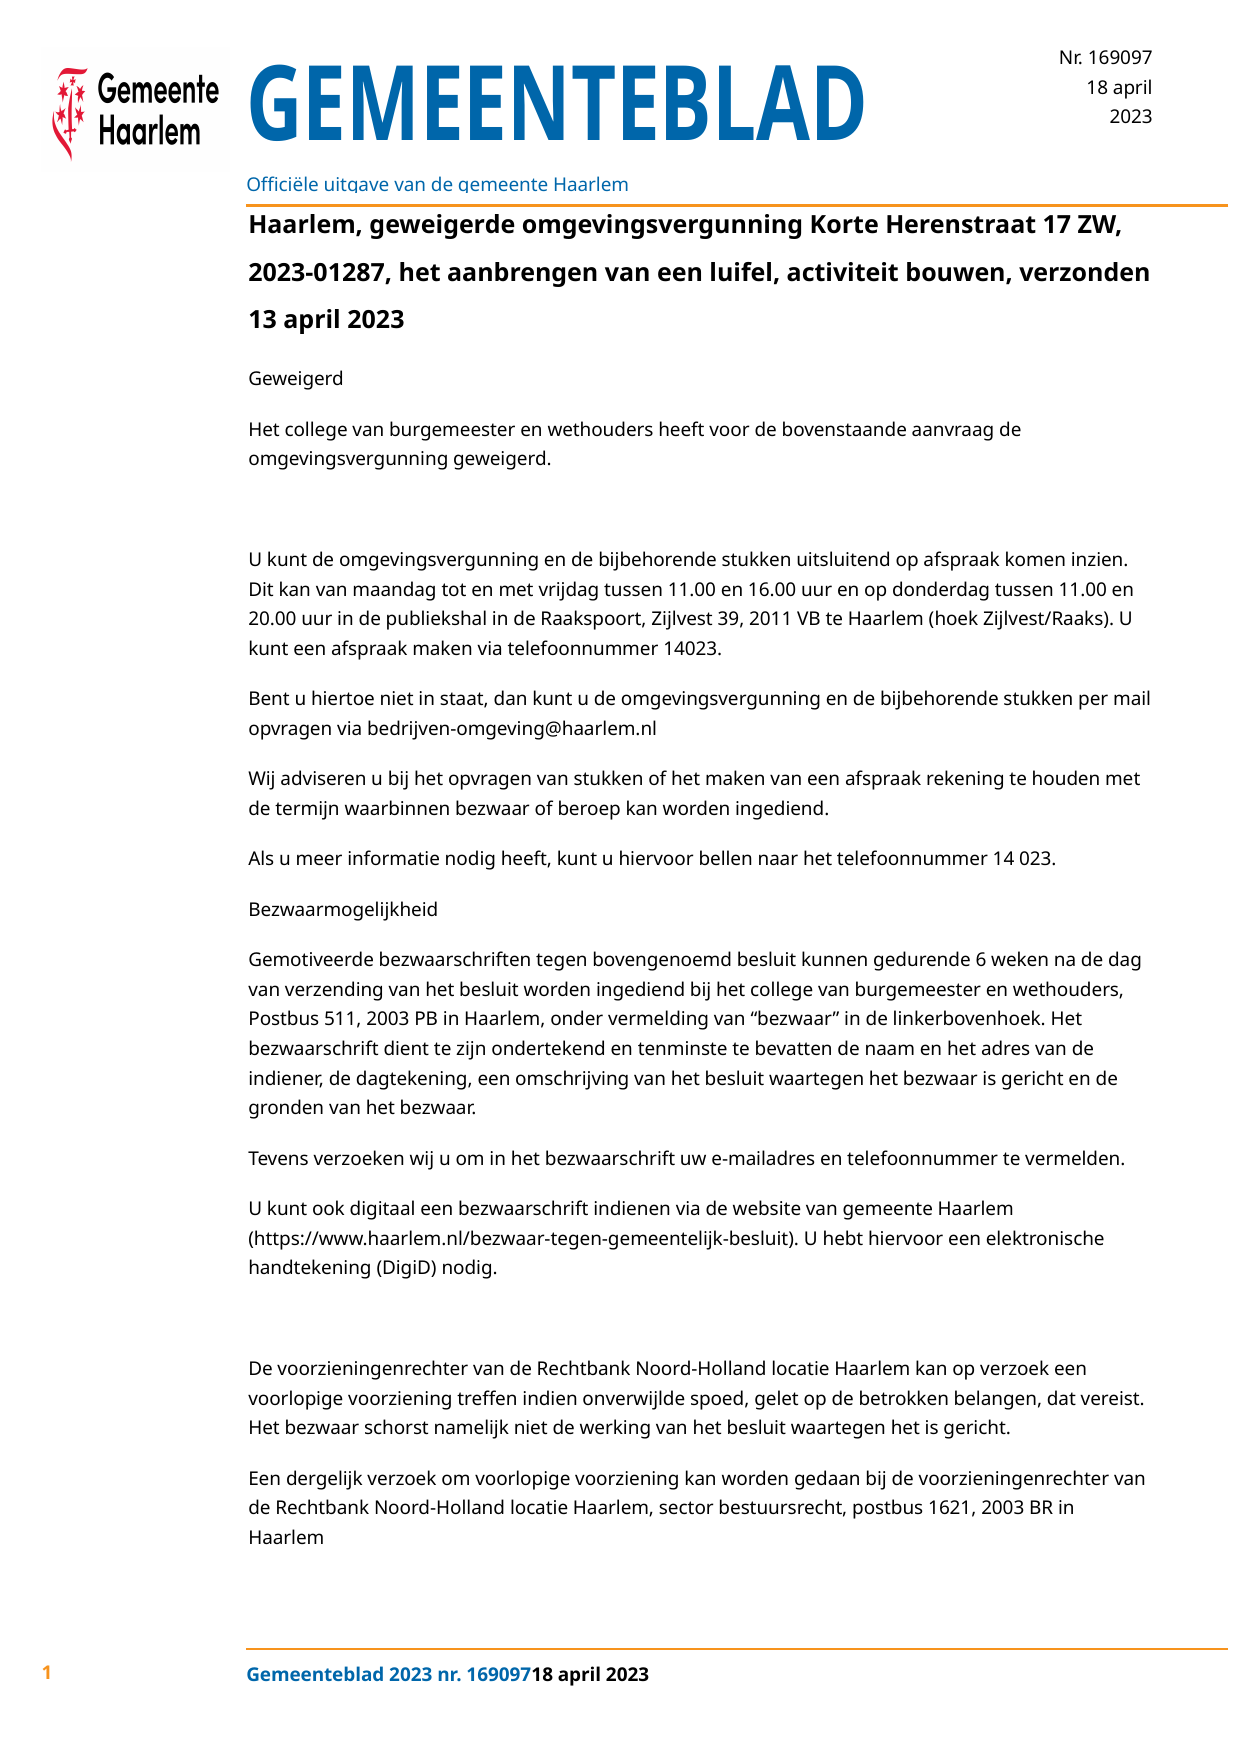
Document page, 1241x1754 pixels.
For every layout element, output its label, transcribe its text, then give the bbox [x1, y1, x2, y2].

text U kunt ook digitaal een bezwaarschrift indienen via de website van gemeente Haarlem (https://www.haarlem.nl/bezwaar-tegen-gemeentelijk-besluit). U hebt hiervoor een elektronische handtekening (DigiD) nodig. [248, 1195, 1152, 1280]
text Als u meer informatie nodig heeft, kunt u hiervoor bellen naar het telefoonnummer 14 023. [248, 846, 1152, 871]
text Bent u hiertoe niet in staat, dan kunt u de omgevingsvergunning en de bijbehorende stukken per mail opvragen via bedrijven-omgeving@haarlem.nl [248, 686, 1152, 741]
text Haarlem, geweigerde omgevingsvergunning Korte Herenstraat 17 ZW, 2023-01287, het aanbrengen van een luifel, activiteit bouwen, verzonden 13 april 2023 [248, 207, 1152, 336]
text U kunt de omgevingsvergunning en de bijbehorende stukken uitsluitend op afspraak komen inzien. Dit kan van maandag tot en met vrijdag tussen 11.00 en 16.00 uur en op donderdag tussen 11.00 en 20.00 uur in de publiekshal in de Raakspoort, Zijlvest 39, 2011 VB te Haarlem (hoek Zijlvest/Raaks). U kunt een afspraak maken via telefoonnummer 14023. [248, 546, 1152, 661]
text Wij adviseren u bij het opvragen van stukken of het maken van een afspraak rekening te houden met de termijn waarbinnen bezwaar of beroep kan worden ingediend. [248, 766, 1152, 821]
text Gemotiveerde bezwaarschriften tegen bovengenoemd besluit kunnen gedurende 6 weken na de dag van verzending van het besluit worden ingediend bij het college van burgemeester en wethouders, Postbus 511, 2003 PB in Haarlem, onder vermelding van “bezwaar” in de linkerbovenhoek. Het bezwaarschrift dient te zijn ondertekend en tenminste te bevatten de naam en het adres van de indiener, de dagtekening, een omschrijving van het besluit waartegen het bezwaar is gericht en de gronden van het bezwaar. [248, 946, 1152, 1120]
text Het college van burgemeester en wethouders heeft voor de bovenstaande aanvraag de omgevingsvergunning geweigerd. [248, 416, 1152, 471]
text De voorzieningenrechter van de Rechtbank Noord-Holland locatie Haarlem kan op verzoek een voorlopige voorziening treffen indien onverwijlde spoed, gelet op de betrokken belangen, dat vereist. Het bezwaar schorst namelijk niet de werking van het besluit waartegen het is gericht. [248, 1355, 1152, 1440]
text Geweigerd [248, 366, 1152, 391]
text Tevens verzoeken wij u om in het bezwaarschrift uw e-mailadres en telefoonnummer te vermelden. [248, 1145, 1152, 1170]
text Een dergelijk verzoek om voorlopige voorziening kan worden gedaan bij de voorzieningenrechter van de Rechtbank Noord-Holland locatie Haarlem, sector bestuursrecht, postbus 1621, 2003 BR in Haarlem [248, 1465, 1152, 1549]
text Bezwaarmogelijkheid [248, 896, 1152, 922]
picture [41, 47, 231, 172]
